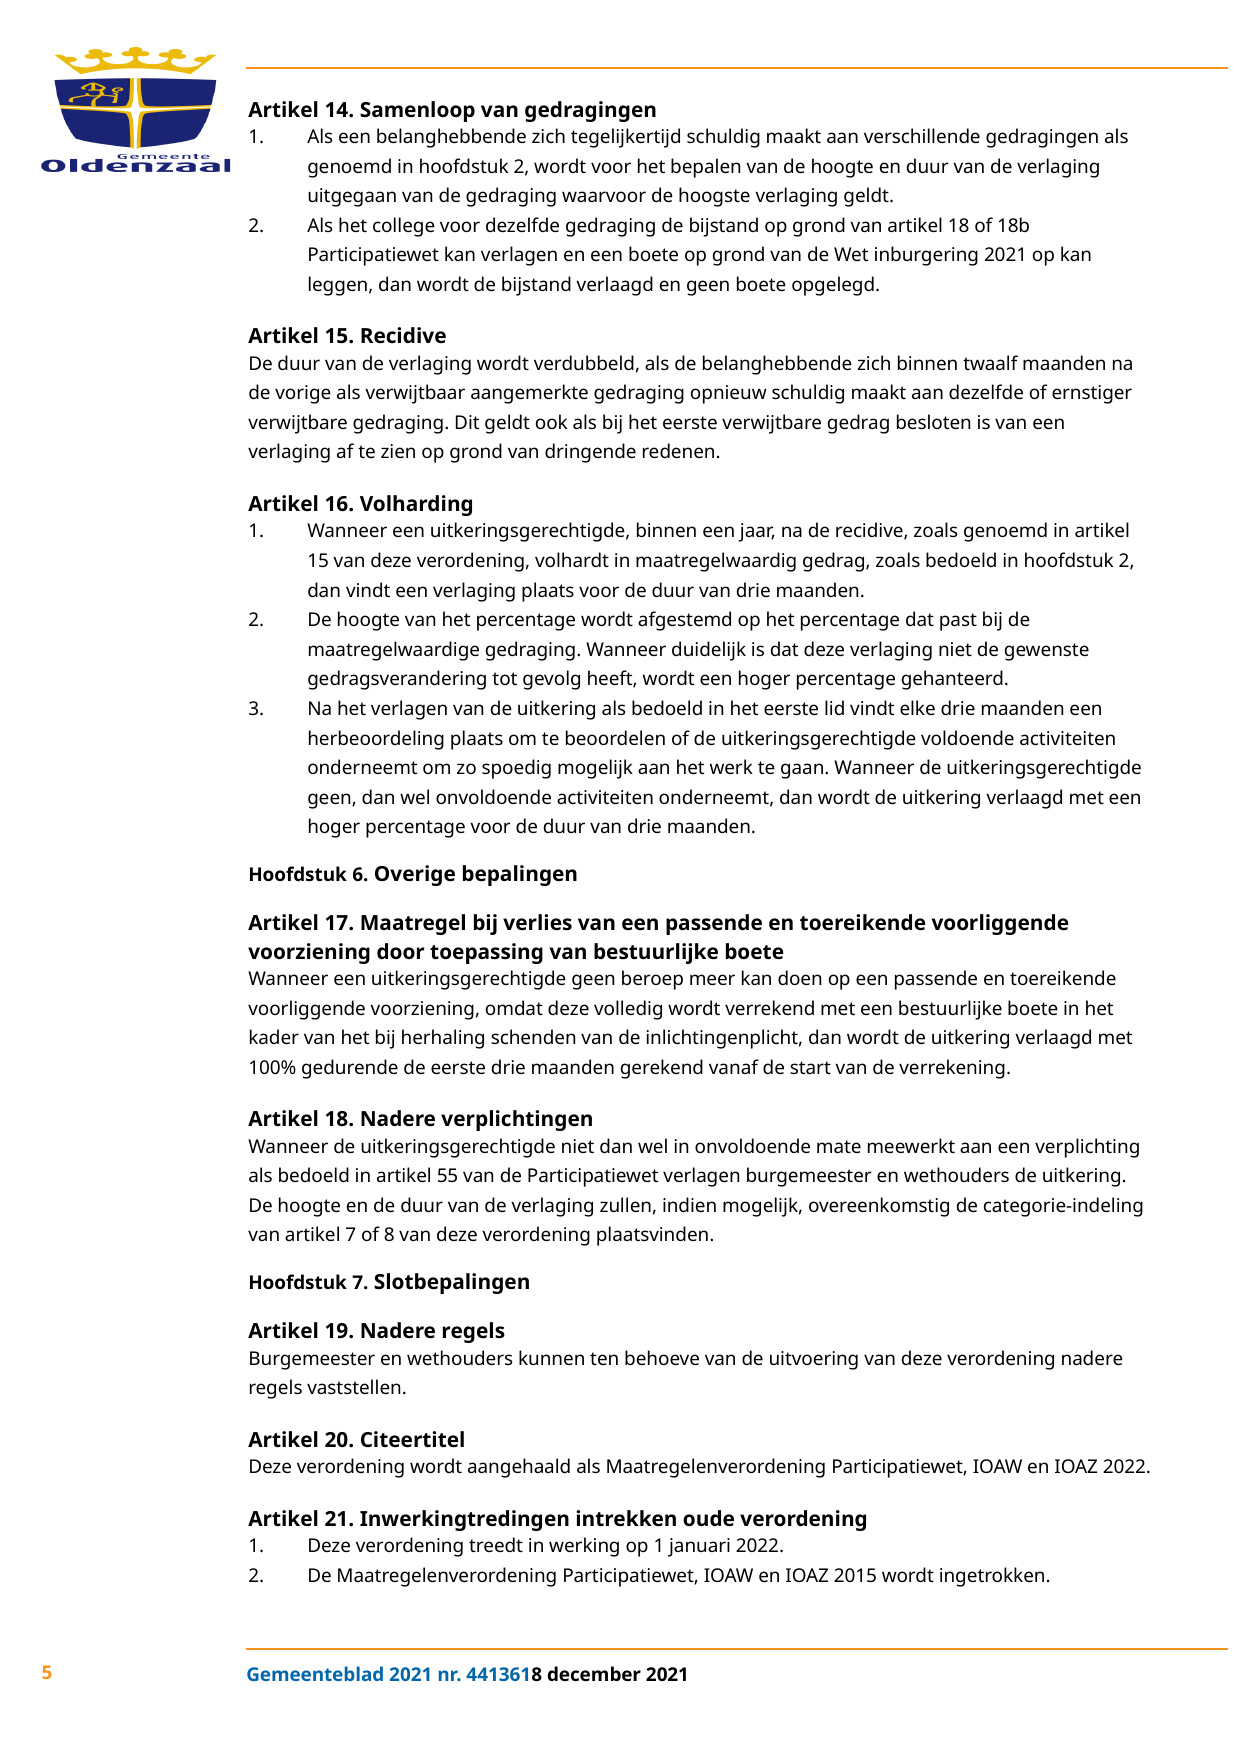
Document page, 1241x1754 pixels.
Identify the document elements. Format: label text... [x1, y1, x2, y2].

list De Maatregelenverordening Participatiewet, IOAW en IOAZ 2015 wordt ingetrokken. [248, 1562, 1152, 1587]
list Deze verordening treedt in werking op 1 januari 2022. [248, 1532, 1152, 1558]
text Deze verordening wordt aangehaald als Maatregelenverordening Participatiewet, IOAW en IOAZ 2022. [248, 1453, 1152, 1479]
list Wanneer een uitkeringsgerechtigde, binnen een jaar, na de recidive, zoals genoemd in artikel 15 van deze verordening, volhardt in maatregelwaardig gedrag, zoals bedoeld in hoofdstuk 2, dan vindt een verlaging plaats voor de duur van drie maanden. [248, 518, 1152, 602]
text Artikel 14. Samenloop van gedragingen [248, 95, 1152, 123]
list Als het college voor dezelfde gedraging de bijstand op grond van artikel 18 of 18b Participatiewet kan verlagen en een boete op grond van de Wet inburgering 2021 op kan leggen, dan wordt de bijstand verlaagd en geen boete opgelegd. [248, 212, 1152, 297]
text Artikel 19. Nadere regels [248, 1316, 1152, 1345]
text De duur van de verlaging wordt verdubbeld, als de belanghebbende zich binnen twaalf maanden na de vorige als verwijtbaar aangemerkte gedraging opnieuw schuldig maakt aan dezelfde of ernstiger verwijtbare gedraging. Dit geldt ook als bij het eerste verwijtbare gedrag besloten is van een verlaging af te zien op grond van dringende redenen. [248, 350, 1152, 464]
list Na het verlagen van de uitkering als bedoeld in het eerste lid vindt elke drie maanden een herbeoordeling plaats om te beoordelen of de uitkeringsgerechtigde voldoende activiteiten onderneemt om zo spoedig mogelijk aan het werk te gaan. Wanneer de uitkeringsgerechtigde geen, dan wel onvoldoende activiteiten onderneemt, dan wordt de uitkering verlaagd met een hoger percentage voor de duur van drie maanden. [248, 695, 1152, 839]
text Burgemeester en wethouders kunnen ten behoeve van de uitvoering van deze verordening nadere regels vaststellen. [248, 1345, 1152, 1400]
text Wanneer de uitkeringsgerechtigde niet dan wel in onvoldoende mate meewerkt aan een verplichting als bedoeld in artikel 55 van de Participatiewet verlagen burgemeester en wethouders de uitkering. De hoogte en de duur van de verlaging zullen, indien mogelijk, overeenkomstig de categorie-indeling van artikel 7 of 8 van deze verordening plaatsvinden. [248, 1133, 1152, 1247]
text Hoofdstuk 7. Slotbepalingen [248, 1267, 1152, 1296]
text Artikel 16. Volharding [248, 489, 1152, 518]
text Artikel 21. Inwerkingtredingen intrekken oude verordening [248, 1504, 1152, 1532]
picture [41, 47, 231, 172]
text Artikel 17. Maatregel bij verlies van een passende en toereikende voorliggende voorziening door toepassing van bestuurlijke boete [248, 908, 1152, 965]
list Als een belanghebbende zich tegelijkertijd schuldig maakt aan verschillende gedragingen als genoemd in hoofdstuk 2, wordt voor het bepalen van de hoogte en duur van de verlaging uitgegaan van de gedraging waarvoor de hoogste verlaging geldt. [248, 123, 1152, 208]
text Wanneer een uitkeringsgerechtigde geen beroep meer kan doen op een passende en toereikende voorliggende voorziening, omdat deze volledig wordt verrekend met een bestuurlijke boete in het kader van het bij herhaling schenden van de inlichtingenplicht, dan wordt de uitkering verlaagd met 100% gedurende de eerste drie maanden gerekend vanaf de start van de verrekening. [248, 965, 1152, 1080]
text Artikel 20. Citeertitel [248, 1425, 1152, 1453]
text Artikel 15. Recidive [248, 322, 1152, 350]
text Hoofdstuk 6. Overige bepalingen [248, 859, 1152, 887]
list De hoogte van het percentage wordt afgestemd op het percentage dat past bij de maatregelwaardige gedraging. Wanneer duidelijk is dat deze verlaging niet de gewenste gedragsverandering tot gevolg heeft, wordt een hoger percentage gehanteerd. [248, 606, 1152, 691]
text Artikel 18. Nadere verplichtingen [248, 1104, 1152, 1133]
